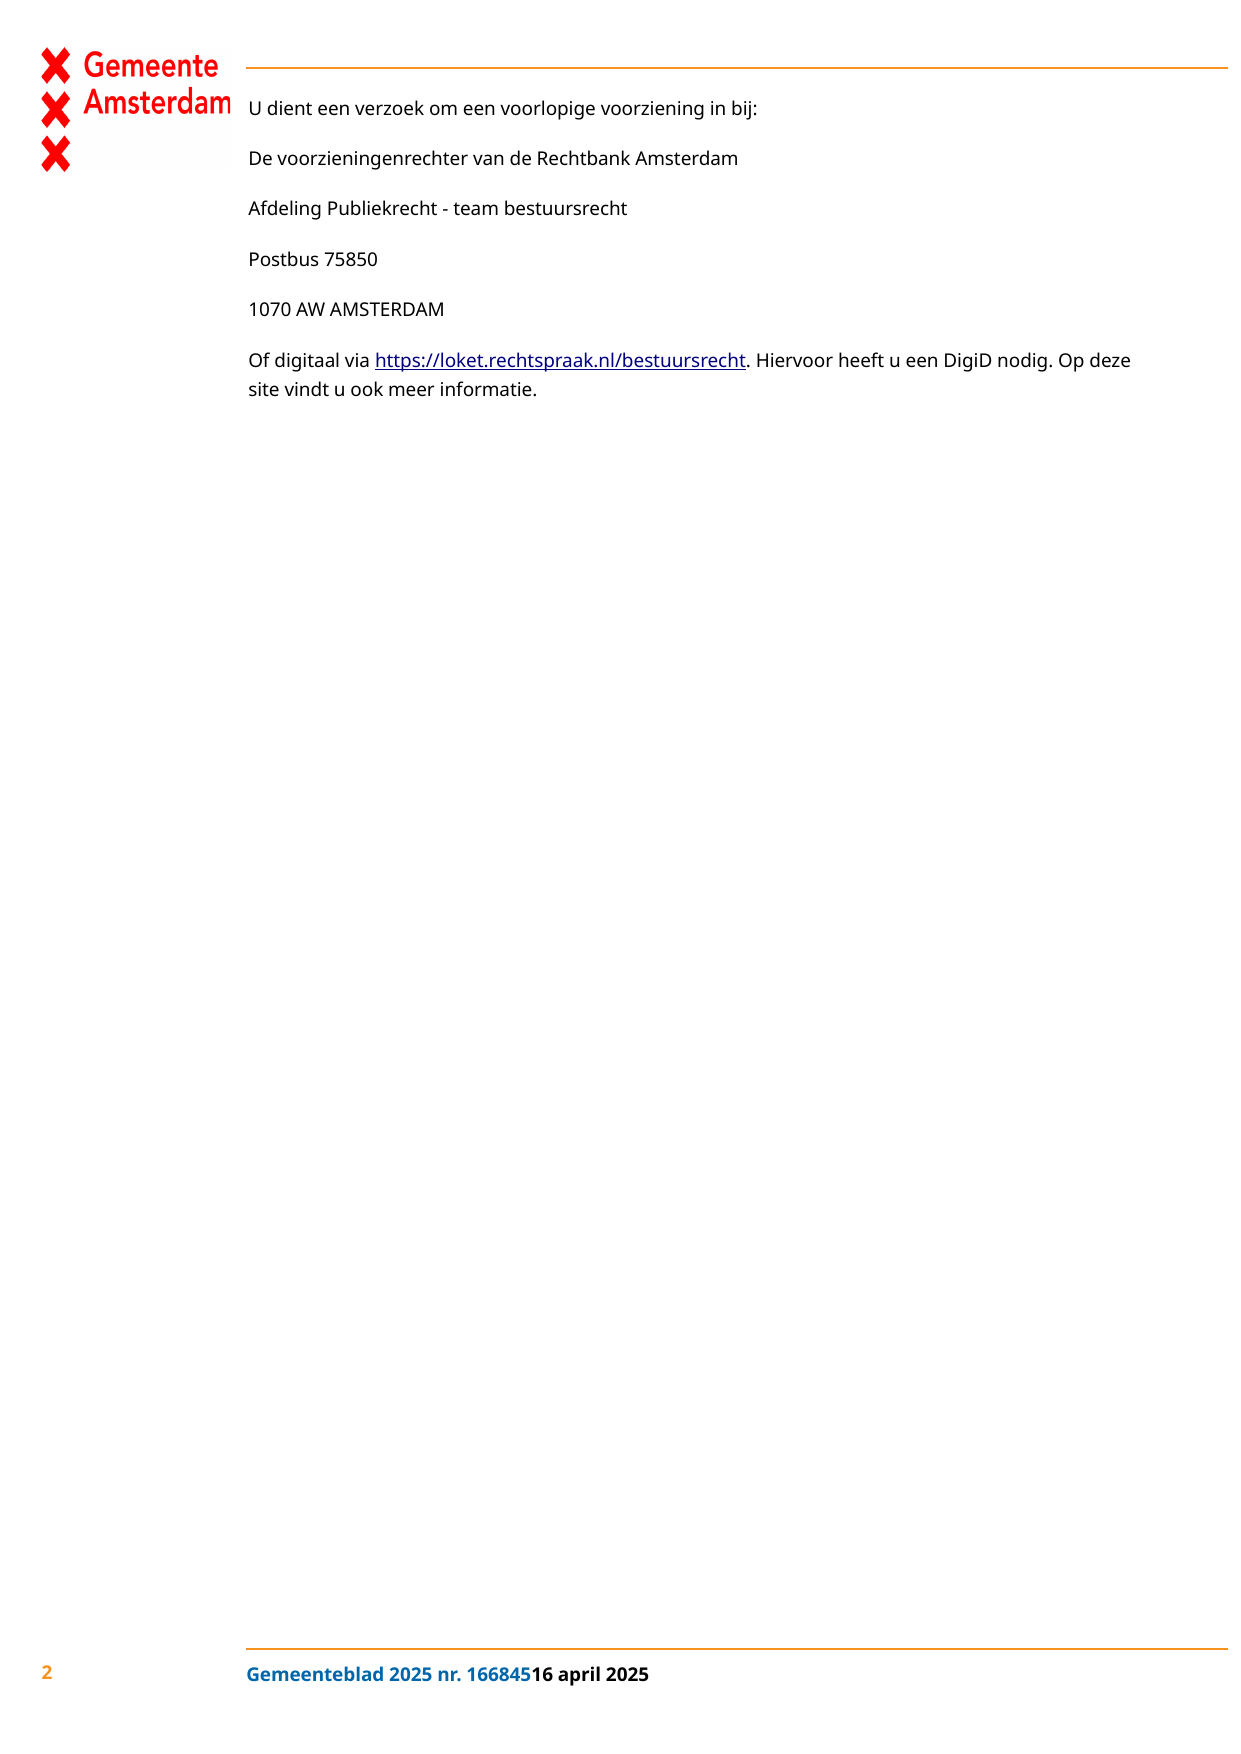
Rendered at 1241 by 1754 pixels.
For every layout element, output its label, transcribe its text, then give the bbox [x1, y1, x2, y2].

text U dient een verzoek om een voorlopige voorziening in bij: [248, 95, 1152, 121]
text Afdeling Publiekrecht - team bestuursrecht [248, 196, 1152, 221]
text 1070 AW AMSTERDAM [248, 296, 1152, 322]
text Postbus 75850 [248, 246, 1152, 272]
picture [41, 47, 231, 172]
text Of digitaal via https://loket.rechtspraak.nl/bestuursrecht. Hiervoor heeft u een DigiD nodig. Op deze site vindt u ook meer informatie. [248, 347, 1152, 402]
text De voorzieningenrechter van de Rechtbank Amsterdam [248, 145, 1152, 171]
